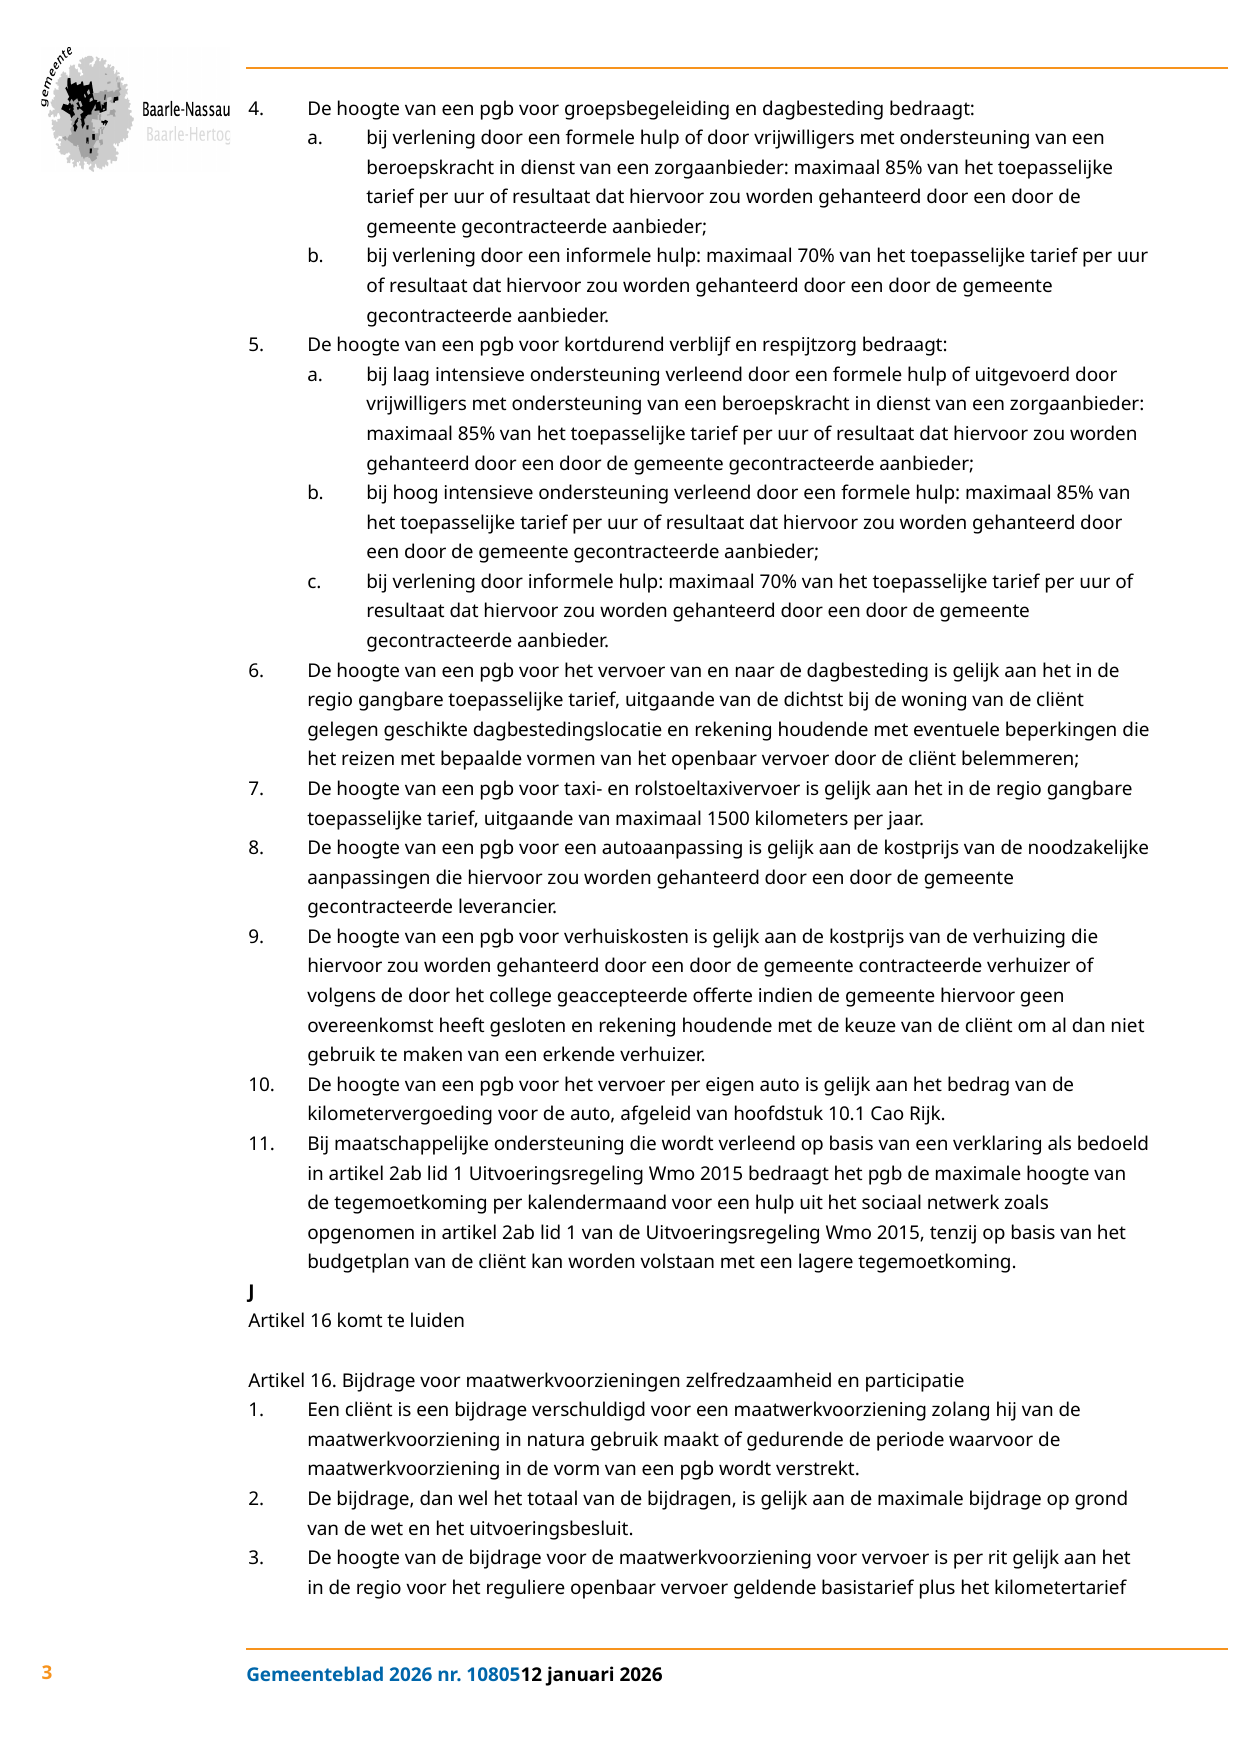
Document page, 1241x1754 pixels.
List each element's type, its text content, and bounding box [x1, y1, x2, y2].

list bij laag intensieve ondersteuning verleend door een formele hulp of uitgevoerd door vrijwilligers met ondersteuning van een beroepskracht in dienst van een zorgaanbieder: maximaal 85% van het toepasselijke tarief per uur of resultaat dat hiervoor zou worden gehanteerd door een door de gemeente gecontracteerde aanbieder; [307, 361, 1152, 476]
list De hoogte van een pgb voor taxi- en rolstoeltaxivervoer is gelijk aan het in de regio gangbare toepasselijke tarief, uitgaande van maximaal 1500 kilometers per jaar. [248, 775, 1152, 831]
list De hoogte van een pgb voor kortdurend verblijf en respijtzorg bedraagt: [248, 331, 1152, 357]
list De hoogte van een pgb voor verhuiskosten is gelijk aan de kostprijs van de verhuizing die hiervoor zou worden gehanteerd door een door de gemeente contracteerde verhuizer of volgens de door het college geaccepteerde offerte indien de gemeente hiervoor geen overeenkomst heeft gesloten en rekening houdende met de keuze van de cliënt om al dan niet gebruik te maken van een erkende verhuizer. [248, 923, 1152, 1067]
text Artikel 16. Bijdrage voor maatwerkvoorzieningen zelfredzaamheid en participatie [248, 1367, 1152, 1393]
list De bijdrage, dan wel het totaal van de bijdragen, is gelijk aan de maximale bijdrage op grond van de wet en het uitvoeringsbesluit. [248, 1485, 1152, 1541]
text Artikel 16 komt te luiden [248, 1308, 1152, 1333]
list bij verlening door een informele hulp: maximaal 70% van het toepasselijke tarief per uur of resultaat dat hiervoor zou worden gehanteerd door een door de gemeente gecontracteerde aanbieder. [307, 243, 1152, 328]
list bij hoog intensieve ondersteuning verleend door een formele hulp: maximaal 85% van het toepasselijke tarief per uur of resultaat dat hiervoor zou worden gehanteerd door een door de gemeente gecontracteerde aanbieder; [307, 479, 1152, 564]
list bij verlening door informele hulp: maximaal 70% van het toepasselijke tarief per uur of resultaat dat hiervoor zou worden gehanteerd door een door de gemeente gecontracteerde aanbieder. [307, 568, 1152, 653]
picture [41, 47, 231, 172]
list De hoogte van een pgb voor het vervoer per eigen auto is gelijk aan het bedrag van de kilometervergoeding voor de auto, afgeleid van hoofdstuk 10.1 Cao Rijk. [248, 1071, 1152, 1126]
list De hoogte van de bijdrage voor de maatwerkvoorziening voor vervoer is per rit gelijk aan het in de regio voor het reguliere openbaar vervoer geldende basistarief plus het kilometertarief [248, 1544, 1152, 1600]
list De hoogte van een pgb voor groepsbegeleiding en dagbesteding bedraagt: [248, 95, 1152, 121]
list De hoogte van een pgb voor een autoaanpassing is gelijk aan de kostprijs van de noodzakelijke aanpassingen die hiervoor zou worden gehanteerd door een door de gemeente gecontracteerde leverancier. [248, 834, 1152, 919]
list Een cliënt is een bijdrage verschuldigd voor een maatwerkvoorziening zolang hij van de maatwerkvoorziening in natura gebruik maakt of gedurende de periode waarvoor de maatwerkvoorziening in de vorm van een pgb wordt verstrekt. [248, 1396, 1152, 1481]
list Bij maatschappelijke ondersteuning die wordt verleend op basis van een verklaring als bedoeld in artikel 2ab lid 1 Uitvoeringsregeling Wmo 2015 bedraagt het pgb de maximale hoogte van de tegemoetkoming per kalendermaand voor een hulp uit het sociaal netwerk zoals opgenomen in artikel 2ab lid 1 van de Uitvoeringsregeling Wmo 2015, tenzij op basis van het budgetplan van de cliënt kan worden volstaan met een lagere tegemoetkoming. [248, 1130, 1152, 1274]
list De hoogte van een pgb voor het vervoer van en naar de dagbesteding is gelijk aan het in de regio gangbare toepasselijke tarief, uitgaande van de dichtst bij de woning van de cliënt gelegen geschikte dagbestedingslocatie en rekening houdende met eventuele beperkingen die het reizen met bepaalde vormen van het openbaar vervoer door de cliënt belemmeren; [248, 657, 1152, 771]
text J [248, 1278, 1152, 1304]
list bij verlening door een formele hulp of door vrijwilligers met ondersteuning van een beroepskracht in dienst van een zorgaanbieder: maximaal 85% van het toepasselijke tarief per uur of resultaat dat hiervoor zou worden gehanteerd door een door de gemeente gecontracteerde aanbieder; [307, 124, 1152, 239]
